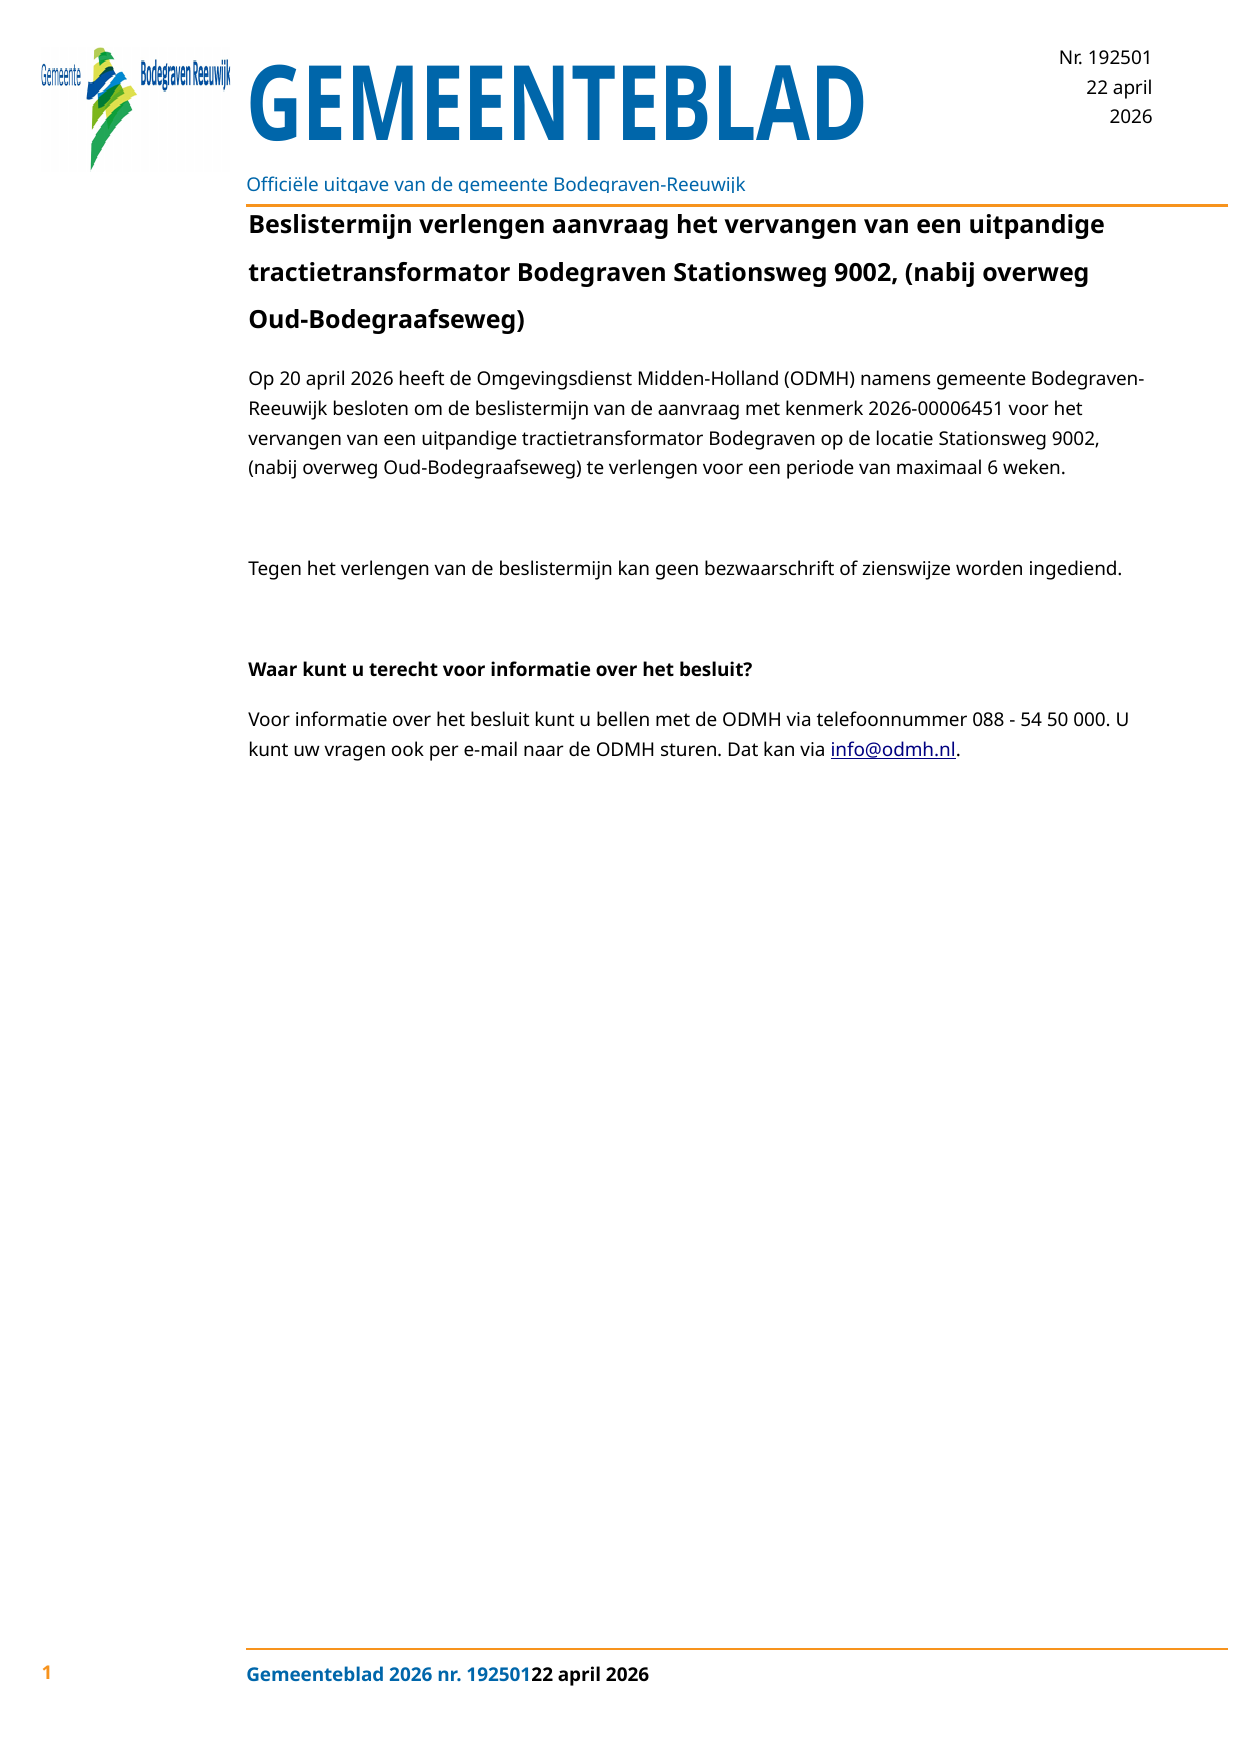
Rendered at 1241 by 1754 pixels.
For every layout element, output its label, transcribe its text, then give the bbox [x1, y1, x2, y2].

picture [41, 47, 231, 172]
text Voor informatie over het besluit kunt u bellen met de ODMH via telefoonnummer 088 - 54 50 000. U kunt uw vragen ook per e-mail naar de ODMH sturen. Dat kan via info@odmh.nl. [248, 706, 1152, 762]
text Waar kunt u terecht voor informatie over het besluit? [248, 656, 1152, 682]
text Op 20 april 2026 heeft de Omgevingsdienst Midden-Holland (ODMH) namens gemeente Bodegraven-Reeuwijk besloten om de beslistermijn van de aanvraag met kenmerk 2026-00006451 voor het vervangen van een uitpandige tractietransformator Bodegraven op de locatie Stationsweg 9002, (nabij overweg Oud-Bodegraafseweg) te verlengen voor een periode van maximaal 6 weken. [248, 366, 1152, 480]
text Tegen het verlengen van de beslistermijn kan geen bezwaarschrift of zienswijze worden ingediend. [248, 555, 1152, 581]
text Beslistermijn verlengen aanvraag het vervangen van een uitpandige tractietransformator Bodegraven Stationsweg 9002, (nabij overweg Oud-Bodegraafseweg) [248, 207, 1152, 336]
